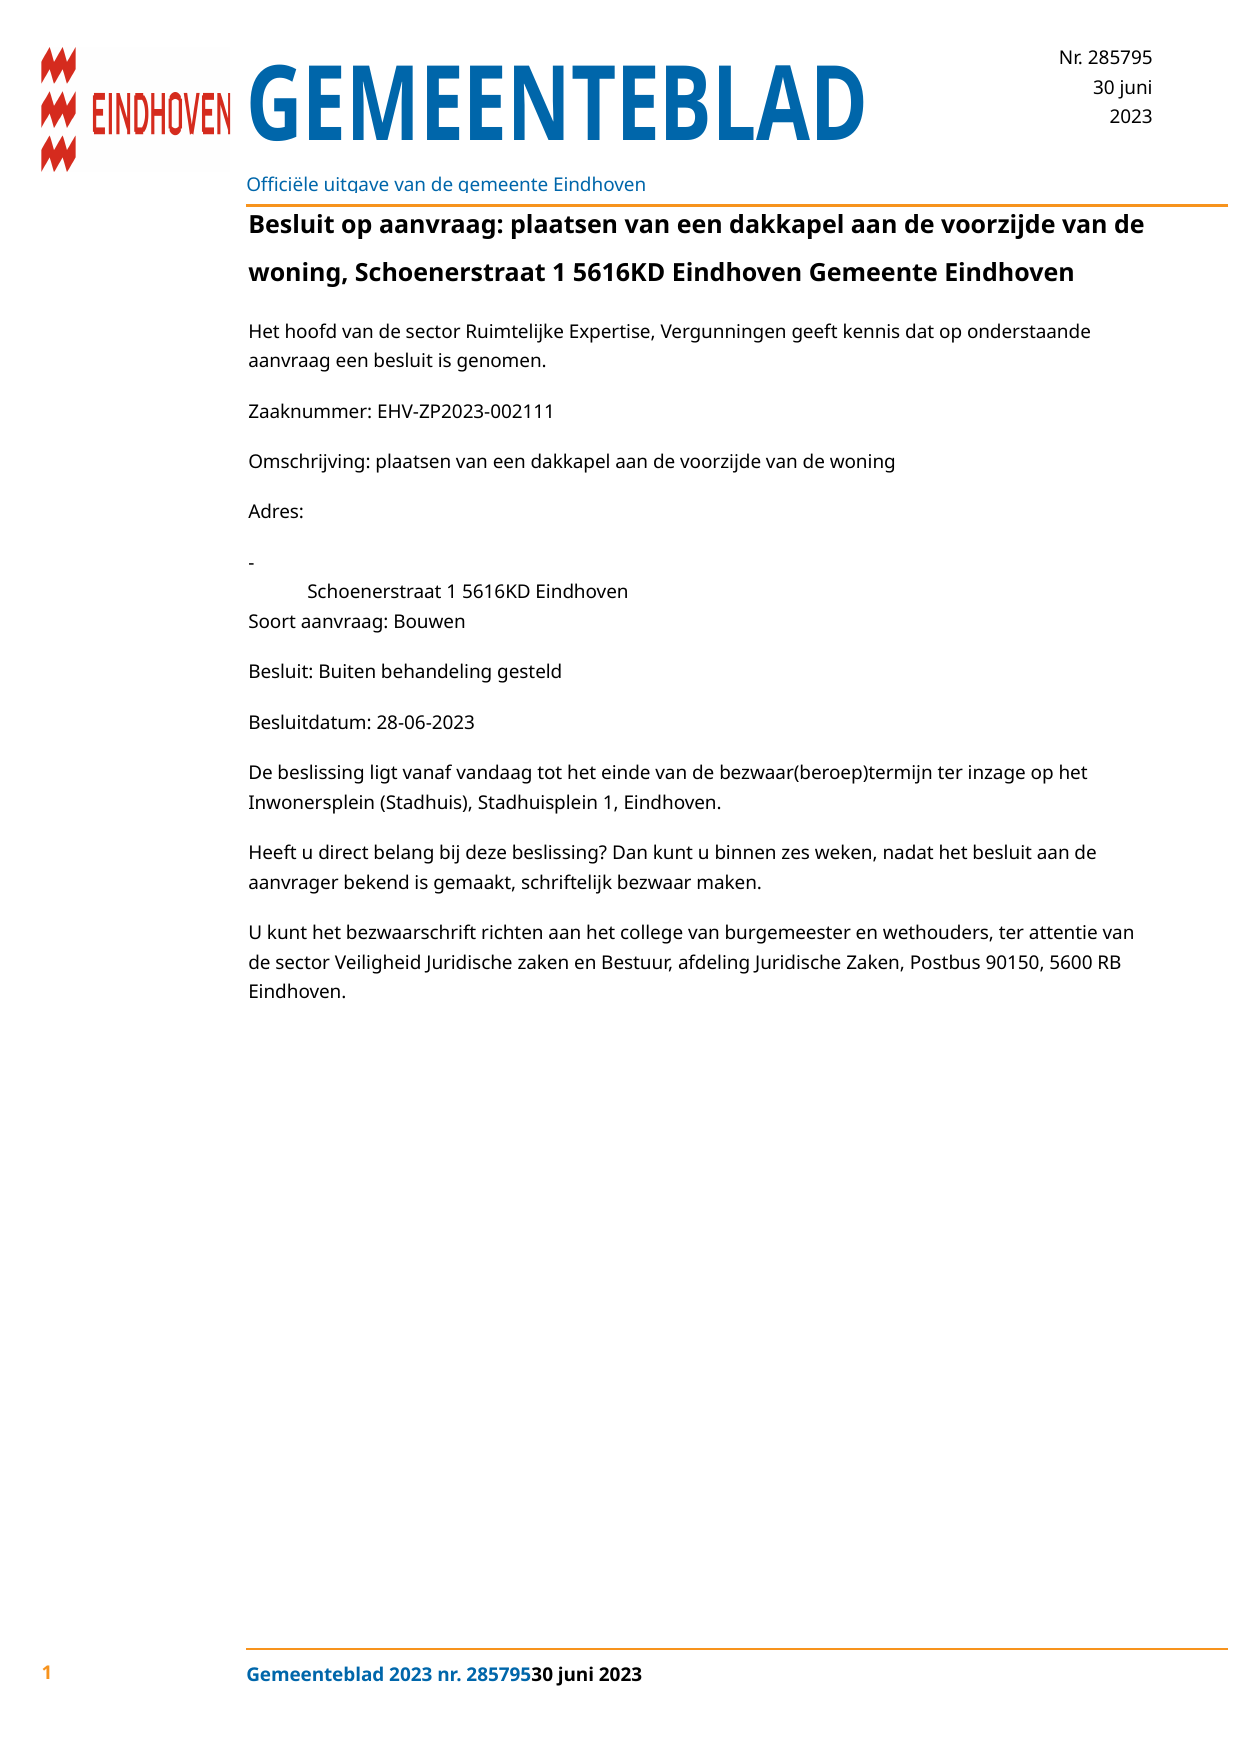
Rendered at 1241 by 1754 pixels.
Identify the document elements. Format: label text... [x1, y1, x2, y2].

text Heeft u direct belang bij deze beslissing? Dan kunt u binnen zes weken, nadat het besluit aan de aanvrager bekend is gemaakt, schriftelijk bezwaar maken. [248, 839, 1152, 895]
text De beslissing ligt vanaf vandaag tot het einde van de bezwaar(beroep)termijn ter inzage op het Inwonersplein (Stadhuis), Stadhuisplein 1, Eindhoven. [248, 759, 1152, 815]
text Zaaknummer: EHV-ZP2023-002111 [248, 398, 1152, 424]
text U kunt het bezwaarschrift richten aan het college van burgemeester en wethouders, ter attentie van de sector Veiligheid Juridische zaken en Bestuur, afdeling Juridische Zaken, Postbus 90150, 5600 RB Eindhoven. [248, 919, 1152, 1004]
text Soort aanvraag: Bouwen [248, 608, 1152, 634]
text Besluit op aanvraag: plaatsen van een dakkapel aan de voorzijde van de woning, Schoenerstraat 1 5616KD Eindhoven Gemeente Eindhoven [248, 207, 1152, 288]
picture [41, 47, 231, 172]
text Besluitdatum: 28-06-2023 [248, 709, 1152, 735]
text Adres: [248, 499, 1152, 524]
text Het hoofd van de sector Ruimtelijke Expertise, Vergunningen geeft kennis dat op onderstaande aanvraag een besluit is genomen. [248, 318, 1152, 373]
text Omschrijving: plaatsen van een dakkapel aan de voorzijde van de woning [248, 448, 1152, 474]
list Schoenerstraat 1 5616KD Eindhoven [248, 579, 1152, 604]
text Besluit: Buiten behandeling gesteld [248, 659, 1152, 684]
